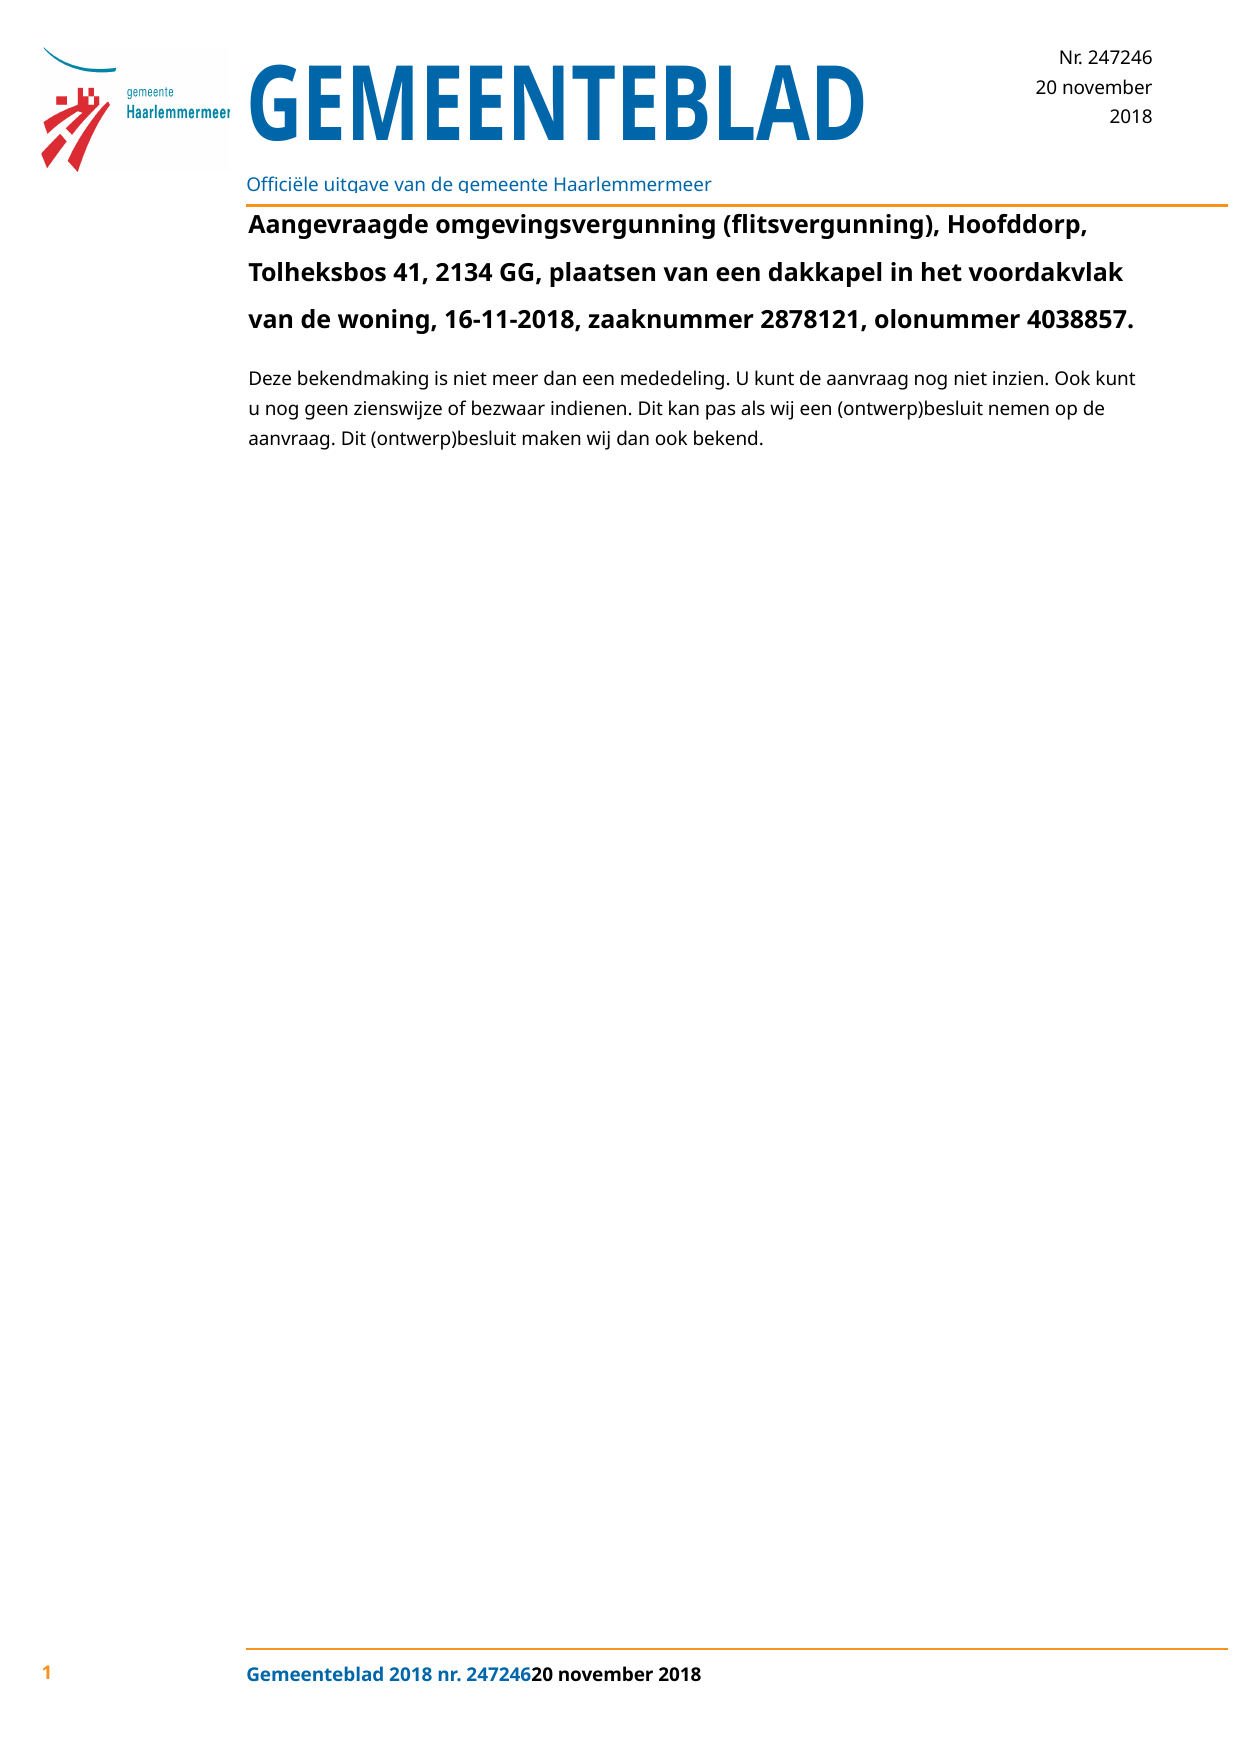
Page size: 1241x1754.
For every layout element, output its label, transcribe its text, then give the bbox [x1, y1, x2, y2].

text Aangevraagde omgevingsvergunning (flitsvergunning), Hoofddorp, Tolheksbos 41, 2134 GG, plaatsen van een dakkapel in het voordakvlak van de woning, 16-11-2018, zaaknummer 2878121, olonummer 4038857. [248, 207, 1152, 336]
text Deze bekendmaking is niet meer dan een mededeling. U kunt de aanvraag nog niet inzien. Ook kunt u nog geen zienswijze of bezwaar indienen. Dit kan pas als wij een (ontwerp)besluit nemen op de aanvraag. Dit (ontwerp)besluit maken wij dan ook bekend. [248, 366, 1152, 450]
picture [41, 47, 231, 172]
